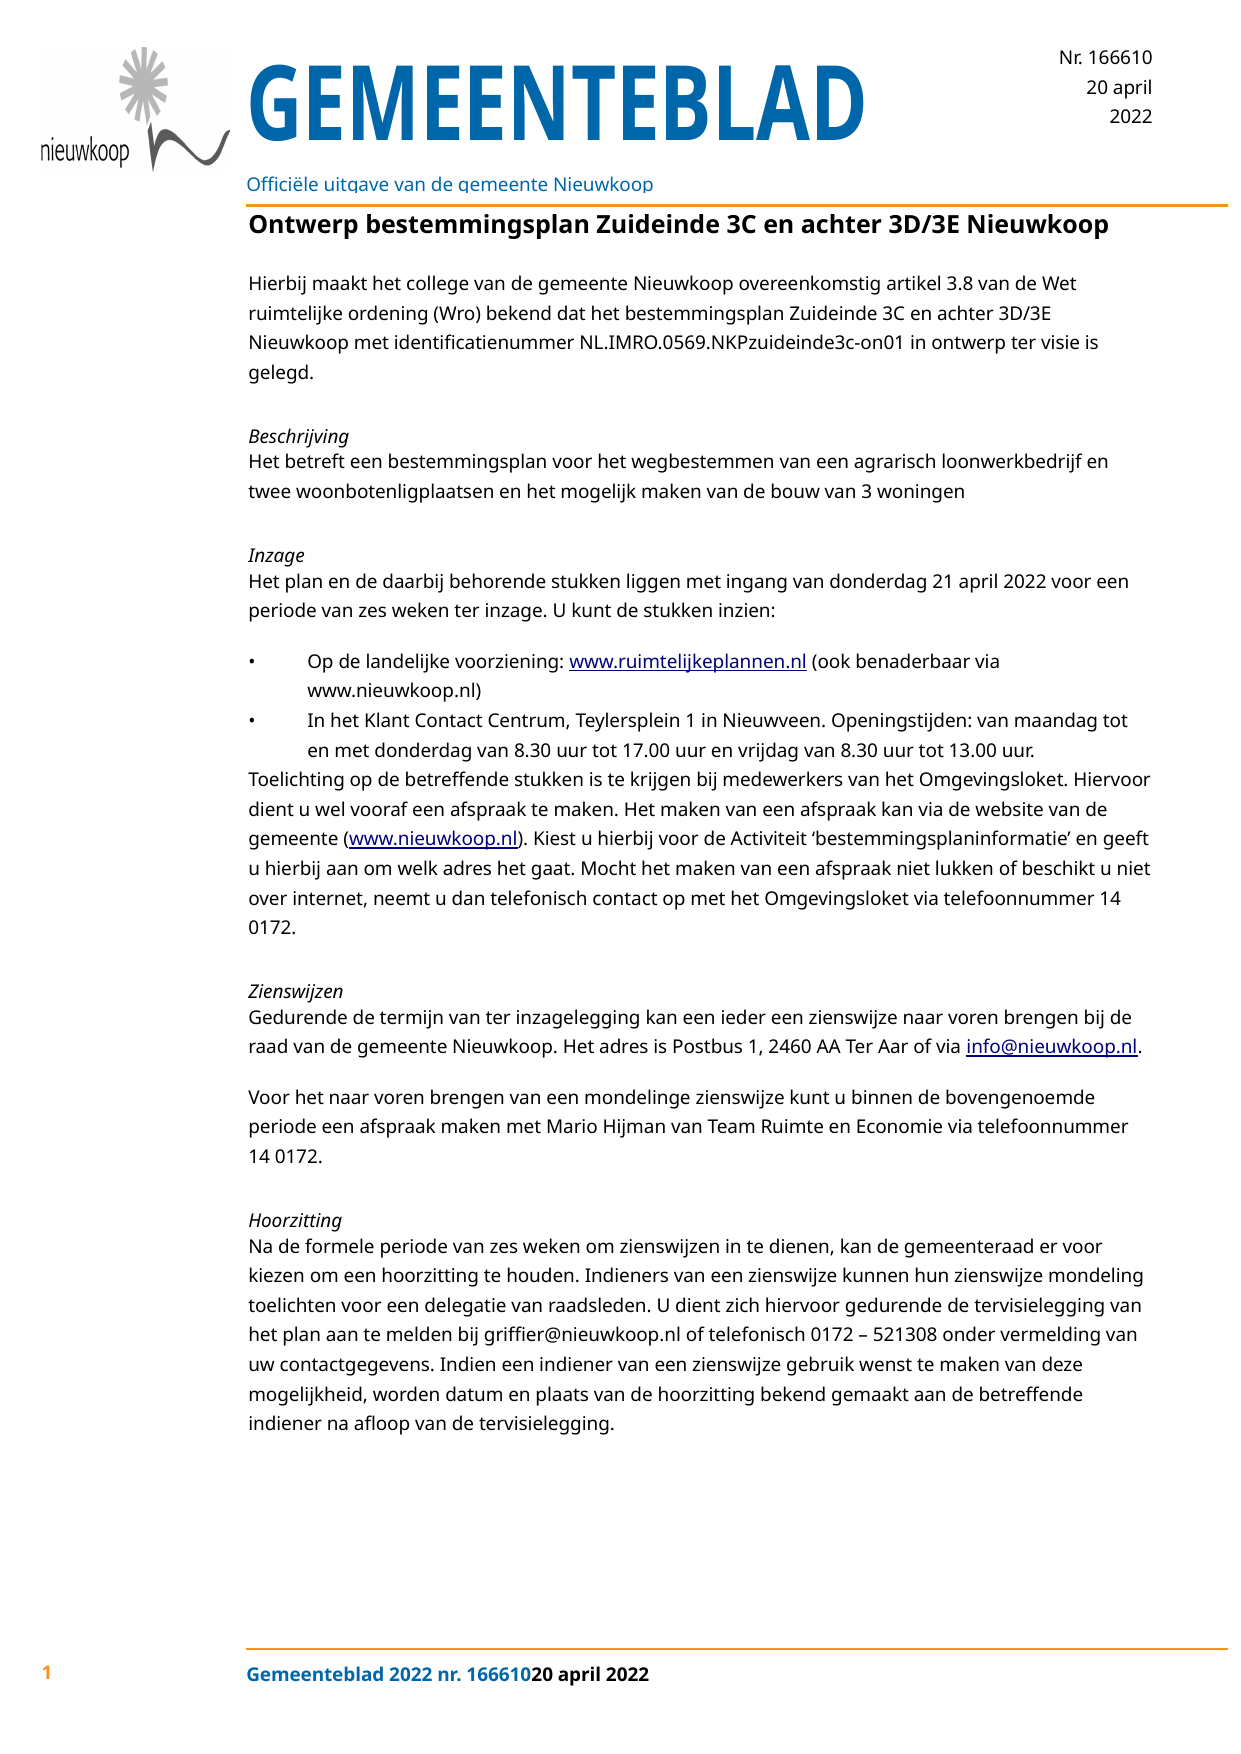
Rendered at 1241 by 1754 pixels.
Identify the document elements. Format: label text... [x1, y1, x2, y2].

text Hierbij maakt het college van de gemeente Nieuwkoop overeenkomstig artikel 3.8 van de Wet ruimtelijke ordening (Wro) bekend dat het bestemmingsplan Zuideinde 3C en achter 3D/3E Nieuwkoop met identificatienummer NL.IMRO.0569.NKPzuideinde3c-on01 in ontwerp ter visie is gelegd. [248, 270, 1152, 385]
text Inzage [248, 542, 1152, 568]
text Het betreft een bestemmingsplan voor het wegbestemmen van een agrarisch loonwerkbedrijf en twee woonbotenligplaatsen en het mogelijk maken van de bouw van 3 woningen [248, 449, 1152, 504]
text Beschrijving [248, 423, 1152, 449]
text Zienswijzen [248, 978, 1152, 1004]
picture [41, 47, 231, 172]
text Gedurende de termijn van ter inzagelegging kan een ieder een zienswijze naar voren brengen bij de raad van de gemeente Nieuwkoop. Het adres is Postbus 1, 2460 AA Ter Aar of via info@nieuwkoop.nl. [248, 1004, 1152, 1059]
text Hoorzitting [248, 1207, 1152, 1233]
text Voor het naar voren brengen van een mondelinge zienswijze kunt u binnen de bovengenoemde periode een afspraak maken met Mario Hijman van Team Ruimte en Economie via telefoonnummer 14 0172. [248, 1084, 1152, 1169]
text Na de formele periode van zes weken om zienswijzen in te dienen, kan de gemeenteraad er voor kiezen om een hoorzitting te houden. Indieners van een zienswijze kunnen hun zienswijze mondeling toelichten voor een delegatie van raadsleden. U dient zich hiervoor gedurende de tervisielegging van het plan aan te melden bij griffier@nieuwkoop.nl of telefonisch 0172 – 521308 onder vermelding van uw contactgegevens. Indien een indiener van een zienswijze gebruik wenst te maken van deze mogelijkheid, worden datum en plaats van de hoorzitting bekend gemaakt aan de betreffende indiener na afloop van de tervisielegging. [248, 1233, 1152, 1436]
text Ontwerp bestemmingsplan Zuideinde 3C en achter 3D/3E Nieuwkoop [248, 207, 1152, 241]
text Het plan en de daarbij behorende stukken liggen met ingang van donderdag 21 april 2022 voor een periode van zes weken ter inzage. U kunt de stukken inzien: [248, 568, 1152, 623]
text Toelichting op de betreffende stukken is te krijgen bij medewerkers van het Omgevingsloket. Hiervoor dient u wel vooraf een afspraak te maken. Het maken van een afspraak kan via de website van de gemeente (www.nieuwkoop.nl). Kiest u hierbij voor de Activiteit ‘bestemmingsplaninformatie’ en geeft u hierbij aan om welk adres het gaat. Mocht het maken van een afspraak niet lukken of beschikt u niet over internet, neemt u dan telefonisch contact op met het Omgevingsloket via telefoonnummer 14 0172. [248, 766, 1152, 940]
list In het Klant Contact Centrum, Teylersplein 1 in Nieuwveen. Openingstijden: van maandag tot en met donderdag van 8.30 uur tot 17.00 uur en vrijdag van 8.30 uur tot 13.00 uur. [248, 707, 1152, 762]
list Op de landelijke voorziening: www.ruimtelijkeplannen.nl (ook benaderbaar via www.nieuwkoop.nl) [248, 648, 1152, 703]
